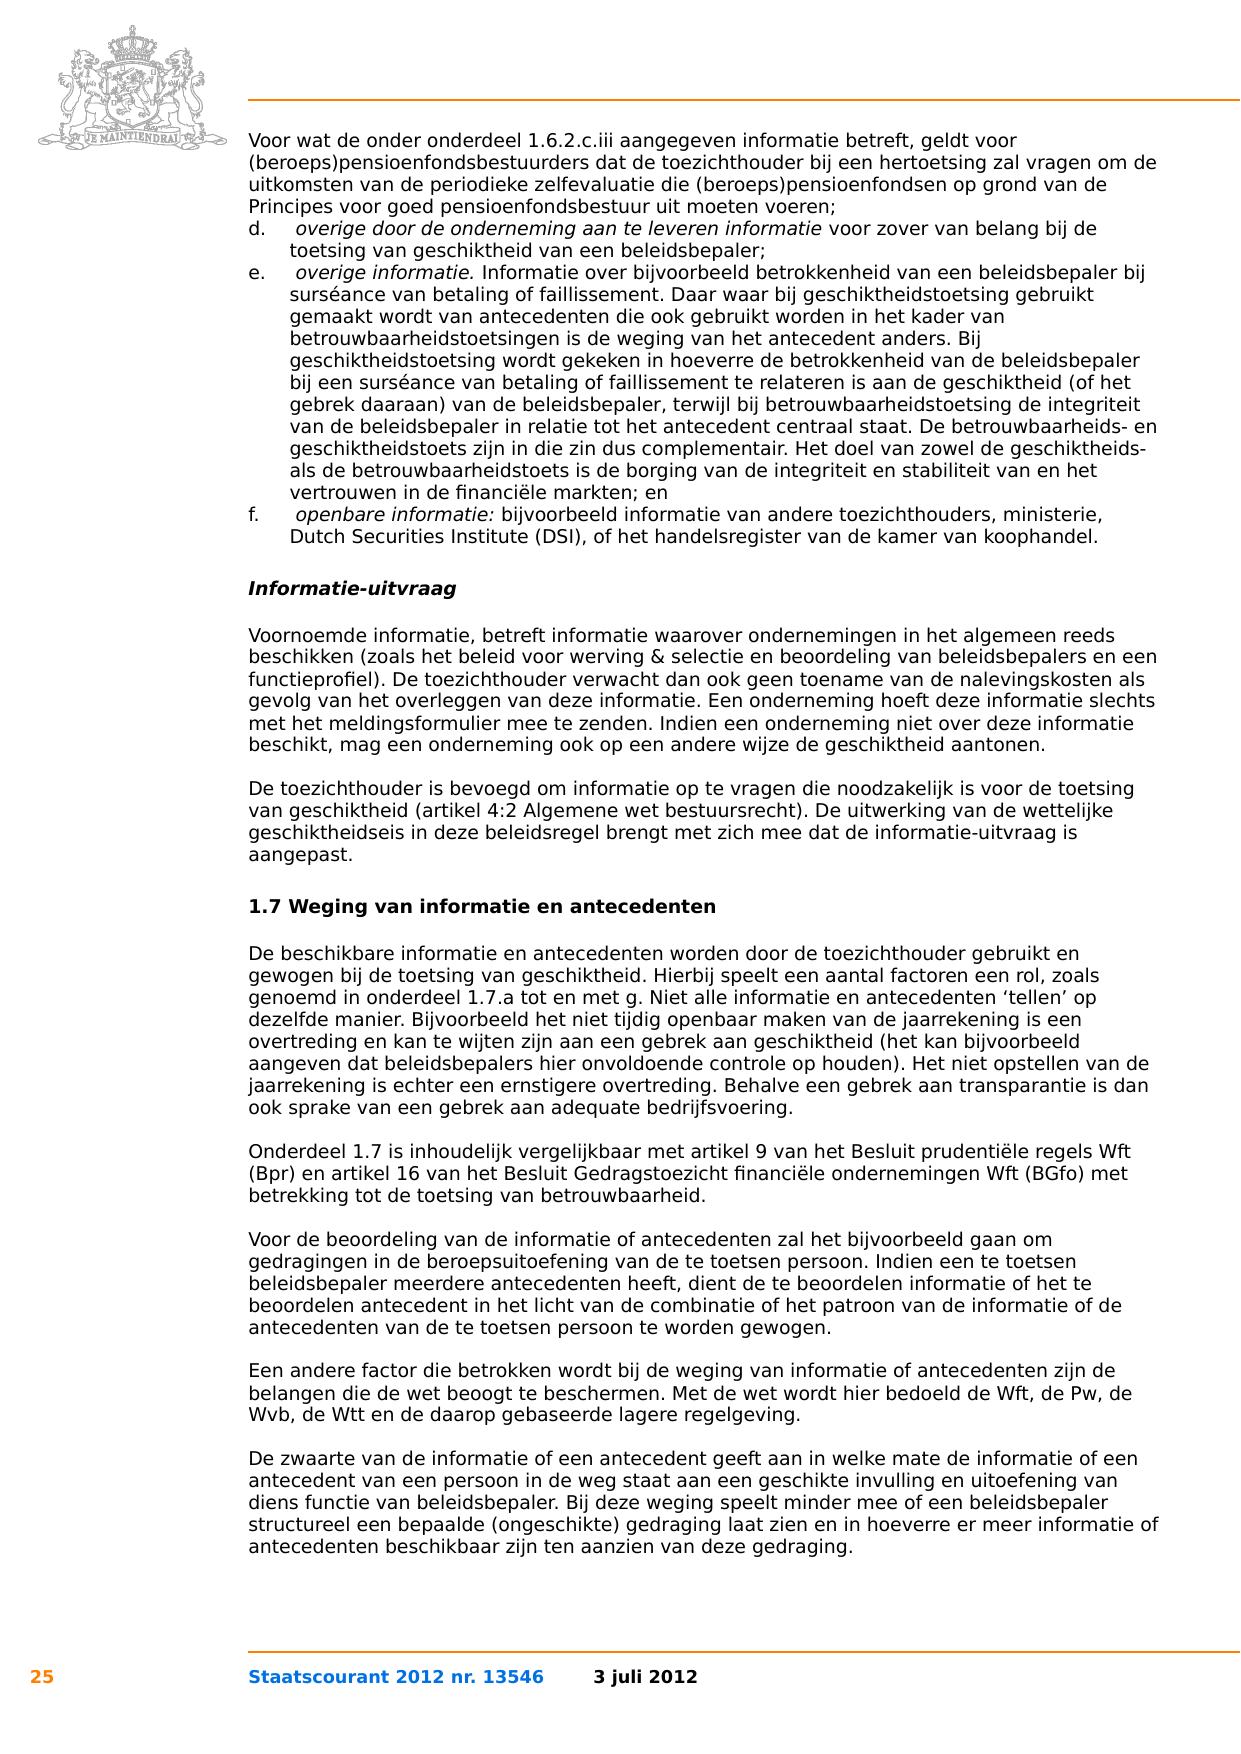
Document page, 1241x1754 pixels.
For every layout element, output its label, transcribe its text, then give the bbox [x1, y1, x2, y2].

text Voor de beoordeling van de informatie of antecedenten zal het bijvoorbeeld gaan om gedragingen in de beroepsuitoefening van de te toetsen persoon. Indien een te toetsen beleidsbepaler meerdere antecedenten heeft, dient de te beoordelen informatie of het te beoordelen antecedent in het licht van de combinatie of het patroon van de informatie of de antecedenten van de te toetsen persoon te worden gewogen. [248, 1229, 1163, 1338]
subtitle 1.7 Weging van informatie en antecedenten [248, 896, 1163, 918]
subtitle Informatie-uitvraag [248, 577, 1163, 599]
picture [38, 25, 227, 150]
text Onderdeel 1.7 is inhoudelijk vergelijkbaar met artikel 9 van het Besluit prudentiële regels Wft (Bpr) en artikel 16 van het Besluit Gedragstoezicht financiële ondernemingen Wft (BGfo) met betrekking tot de toetsing van betrouwbaarheid. [248, 1141, 1163, 1207]
text d. overige door de onderneming aan te leveren informatie voor zover van belang bij de toetsing van geschiktheid van een beleidsbepaler; [248, 218, 1163, 262]
text e. overige informatie. Informatie over bijvoorbeeld betrokkenheid van een beleidsbepaler bij surséance van betaling of faillissement. Daar waar bij geschiktheidstoetsing gebruikt gemaakt wordt van antecedenten die ook gebruikt worden in het kader van betrouwbaarheidstoetsingen is de weging van het antecedent anders. Bij geschiktheidstoetsing wordt gekeken in hoeverre de betrokkenheid van de beleidsbepaler bij een surséance van betaling of faillissement te relateren is aan de geschiktheid (of het gebrek daaraan) van de beleidsbepaler, terwijl bij betrouwbaarheidstoetsing de integriteit van de beleidsbepaler in relatie tot het antecedent centraal staat. De betrouwbaarheids- en geschiktheidstoets zijn in die zin dus complementair. Het doel van zowel de geschiktheids- als de betrouwbaarheidstoets is de borging van de integriteit en stabiliteit van en het vertrouwen in de financiële markten; en [248, 262, 1163, 503]
text Een andere factor die betrokken wordt bij de weging van informatie of antecedenten zijn de belangen die de wet beoogt te beschermen. Met de wet wordt hier bedoeld de Wft, de Pw, de Wvb, de Wtt en de daarop gebaseerde lagere regelgeving. [248, 1360, 1163, 1426]
text De zwaarte van de informatie of een antecedent geeft aan in welke mate de informatie of een antecedent van een persoon in de weg staat aan een geschikte invulling en uitoefening van diens functie van beleidsbepaler. Bij deze weging speelt minder mee of een beleidsbepaler structureel een bepaalde (ongeschikte) gedraging laat zien en in hoeverre er meer informatie of antecedenten beschikbaar zijn ten aanzien van deze gedraging. [248, 1448, 1163, 1558]
text De toezichthouder is bevoegd om informatie op te vragen die noodzakelijk is voor de toetsing van geschiktheid (artikel 4:2 Algemene wet bestuursrecht). De uitwerking van de wettelijke geschiktheidseis in deze beleidsregel brengt met zich mee dat de informatie-uitvraag is aangepast. [248, 778, 1163, 866]
text f. openbare informatie: bijvoorbeeld informatie van andere toezichthouders, ministerie, Dutch Securities Institute (DSI), of het handelsregister van de kamer van koophandel. [248, 503, 1163, 547]
text De beschikbare informatie en antecedenten worden door de toezichthouder gebruikt en gewogen bij de toetsing van geschiktheid. Hierbij speelt een aantal factoren een rol, zoals genoemd in onderdeel 1.7.a tot en met g. Niet alle informatie en antecedenten ‘tellen’ op dezelfde manier. Bijvoorbeeld het niet tijdig openbaar maken van de jaarrekening is een overtreding en kan te wijten zijn aan een gebrek aan geschiktheid (het kan bijvoorbeeld aangeven dat beleidsbepalers hier onvoldoende controle op houden). Het niet opstellen van de jaarrekening is echter een ernstigere overtreding. Behalve een gebrek aan transparantie is dan ook sprake van een gebrek aan adequate bedrijfsvoering. [248, 943, 1163, 1119]
text Voor wat de onder onderdeel 1.6.2.c.iii aangegeven informatie betreft, geldt voor (beroeps)pensioenfondsbestuurders dat de toezichthouder bij een hertoetsing zal vragen om de uitkomsten van de periodieke zelfevaluatie die (beroeps)pensioenfondsen op grond van de Principes voor goed pensioenfondsbestuur uit moeten voeren; [248, 130, 1163, 218]
text Voornoemde informatie, betreft informatie waarover ondernemingen in het algemeen reeds beschikken (zoals het beleid voor werving & selectie en beoordeling van beleidsbepalers en een functieprofiel). De toezichthouder verwacht dan ook geen toename van de nalevingskosten als gevolg van het overleggen van deze informatie. Een onderneming hoeft deze informatie slechts met het meldingsformulier mee te zenden. Indien een onderneming niet over deze informatie beschikt, mag een onderneming ook op een andere wijze de geschiktheid aantonen. [248, 624, 1163, 756]
